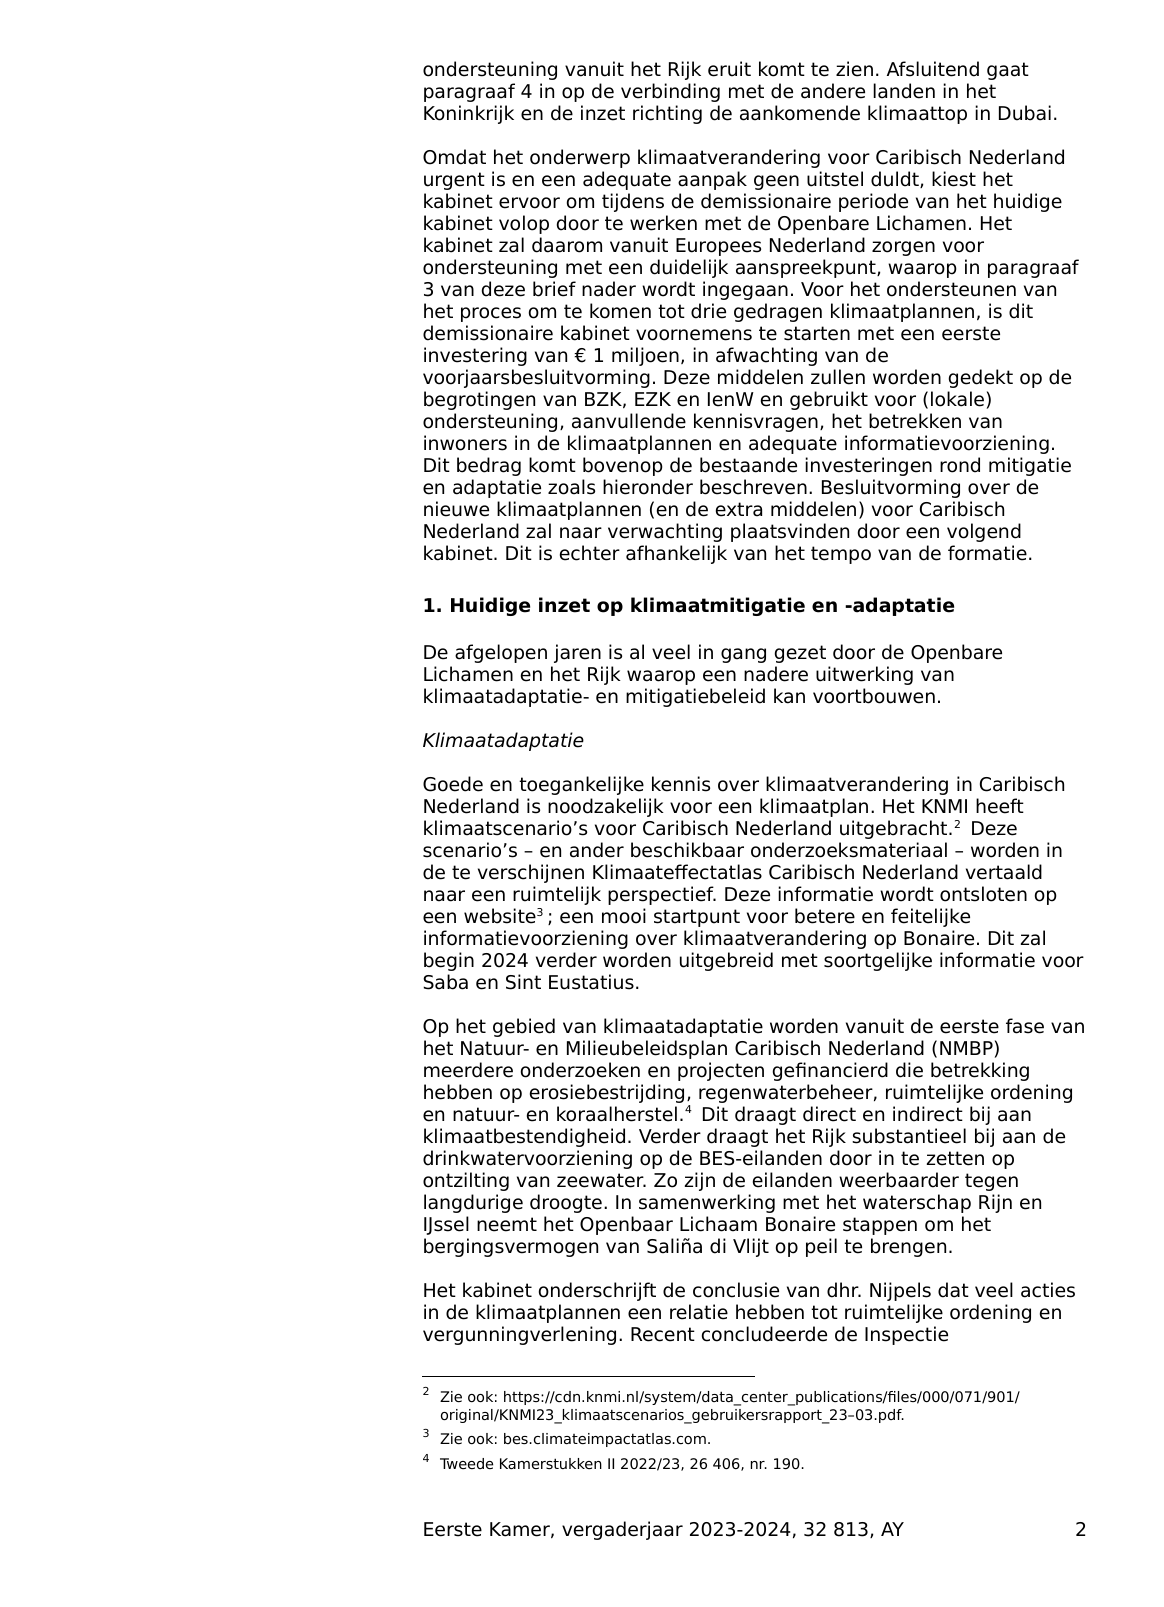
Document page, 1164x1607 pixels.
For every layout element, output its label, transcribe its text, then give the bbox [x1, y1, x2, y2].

text Op het gebied van klimaatadaptatie worden vanuit de eerste fase van het Natuur- en Milieubeleidsplan Caribisch Nederland (NMBP) meerdere onderzoeken en projecten gefinancierd die betrekking hebben op erosiebestrijding, regenwaterbeheer, ruimtelijke ordening en natuur- en koraalherstel. Dit draagt direct en indirect bij aan klimaatbestendigheid. Verder draagt het Rijk substantieel bij aan de drinkwatervoorziening op de BES-eilanden door in te zetten op ontzilting van zeewater. Zo zijn de eilanden weerbaarder tegen langdurige droogte. In samenwerking met het waterschap Rijn en IJssel neemt het Openbaar Lichaam Bonaire stappen om het bergingsvermogen van Saliña di Vlijt op peil te brengen. [422, 1016, 1087, 1258]
text De afgelopen jaren is al veel in gang gezet door de Openbare Lichamen en het Rijk waarop een nadere uitwerking van klimaatadaptatie- en mitigatiebeleid kan voortbouwen. [422, 642, 1087, 708]
subtitle 1. Huidige inzet op klimaatmitigatie en -adaptatie [422, 595, 1087, 617]
text Zie ook: https://cdn.knmi.nl/system/data_center_publications/files/000/071/901/original/KNMI23_klimaatscenarios_gebruikersrapport_23–03.pdf. [422, 1385, 1087, 1424]
text ondersteuning vanuit het Rijk eruit komt te zien. Afsluitend gaat paragraaf 4 in op de verbinding met de andere landen in het Koninkrijk en de inzet richting de aankomende klimaattop in Dubai. [422, 59, 1087, 125]
text Tweede Kamerstukken II 2022/23, 26 406, nr. 190. [422, 1452, 1087, 1474]
text Goede en toegankelijke kennis over klimaatverandering in Caribisch Nederland is noodzakelijk voor een klimaatplan. Het KNMI heeft klimaatscenario’s voor Caribisch Nederland uitgebracht. Deze scenario’s – en ander beschikbaar onderzoeksmateriaal – worden in de te verschijnen Klimaateffectatlas Caribisch Nederland vertaald naar een ruimtelijk perspectief. Deze informatie wordt ontsloten op een website; een mooi startpunt voor betere en feitelijke informatievoorziening over klimaatverandering op Bonaire. Dit zal begin 2024 verder worden uitgebreid met soortgelijke informatie voor Saba en Sint Eustatius. [422, 774, 1087, 994]
text Het kabinet onderschrijft de conclusie van dhr. Nijpels dat veel acties in de klimaatplannen een relatie hebben tot ruimtelijke ordening en vergunningverlening. Recent concludeerde de Inspectie [422, 1280, 1087, 1346]
text Zie ook: bes.climateimpactatlas.com. [422, 1427, 1087, 1449]
text Omdat het onderwerp klimaatverandering voor Caribisch Nederland urgent is en een adequate aanpak geen uitstel duldt, kiest het kabinet ervoor om tijdens de demissionaire periode van het huidige kabinet volop door te werken met de Openbare Lichamen. Het kabinet zal daarom vanuit Europees Nederland zorgen voor ondersteuning met een duidelijk aanspreekpunt, waarop in paragraaf 3 van deze brief nader wordt ingegaan. Voor het ondersteunen van het proces om te komen tot drie gedragen klimaatplannen, is dit demissionaire kabinet voornemens te starten met een eerste investering van € 1 miljoen, in afwachting van de voorjaarsbesluitvorming. Deze middelen zullen worden gedekt op de begrotingen van BZK, EZK en IenW en gebruikt voor (lokale) ondersteuning, aanvullende kennisvragen, het betrekken van inwoners in de klimaatplannen en adequate informatievoorziening. Dit bedrag komt bovenop de bestaande investeringen rond mitigatie en adaptatie zoals hieronder beschreven. Besluitvorming over de nieuwe klimaatplannen (en de extra middelen) voor Caribisch Nederland zal naar verwachting plaatsvinden door een volgend kabinet. Dit is echter afhankelijk van het tempo van de formatie. [422, 147, 1087, 565]
subtitle Klimaatadaptatie [422, 730, 1087, 752]
